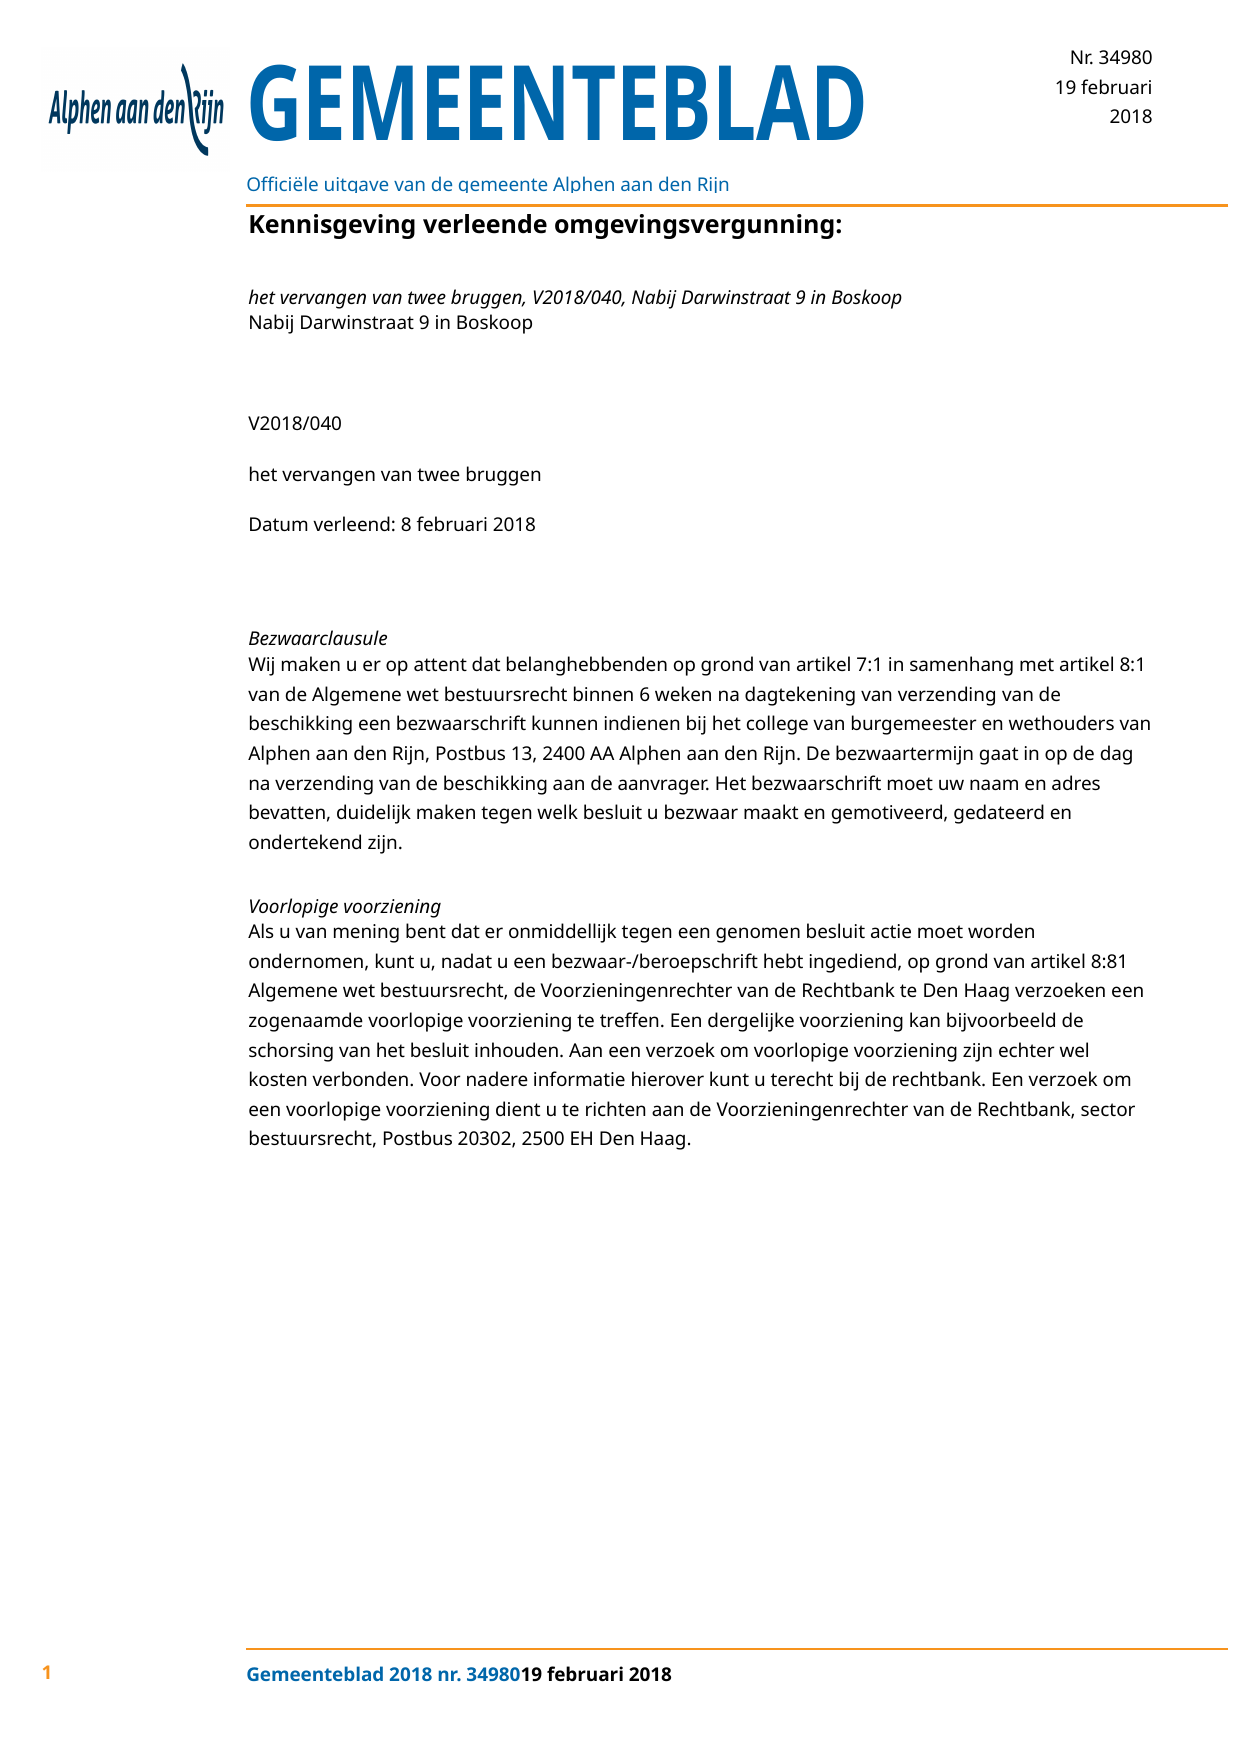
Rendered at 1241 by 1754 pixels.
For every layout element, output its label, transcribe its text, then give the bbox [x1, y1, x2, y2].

text Voorlopige voorziening [248, 893, 1152, 918]
text het vervangen van twee bruggen [248, 461, 1152, 487]
text V2018/040 [248, 410, 1152, 436]
text Bezwaarclausule [248, 626, 1152, 651]
text Als u van mening bent dat er onmiddellijk tegen een genomen besluit actie moet worden ondernomen, kunt u, nadat u een bezwaar-/beroepschrift hebt ingediend, op grond van artikel 8:81 Algemene wet bestuursrecht, de Voorzieningenrechter van de Rechtbank te Den Haag verzoeken een zogenaamde voorlopige voorziening te treffen. Een dergelijke voorziening kan bijvoorbeeld de schorsing van het besluit inhouden. Aan een verzoek om voorlopige voorziening zijn echter wel kosten verbonden. Voor nadere informatie hierover kunt u terecht bij de rechtbank. Een verzoek om een voorlopige voorziening dient u te richten aan de Voorzieningenrechter van de Rechtbank, sector bestuursrecht, Postbus 20302, 2500 EH Den Haag. [248, 918, 1152, 1151]
text Nabij Darwinstraat 9 in Boskoop [248, 309, 1152, 335]
picture [41, 47, 231, 172]
text Wij maken u er op attent dat belanghebbenden op grond van artikel 7:1 in samenhang met artikel 8:1 van de Algemene wet bestuursrecht binnen 6 weken na dagtekening van verzending van de beschikking een bezwaarschrift kunnen indienen bij het college van burgemeester en wethouders van Alphen aan den Rijn, Postbus 13, 2400 AA Alphen aan den Rijn. De bezwaartermijn gaat in op de dag na verzending van de beschikking aan de aanvrager. Het bezwaarschrift moet uw naam en adres bevatten, duidelijk maken tegen welk besluit u bezwaar maakt en gemotiveerd, gedateerd en ondertekend zijn. [248, 651, 1152, 854]
text het vervangen van twee bruggen, V2018/040, Nabij Darwinstraat 9 in Boskoop [248, 284, 1152, 309]
text Datum verleend: 8 februari 2018 [248, 511, 1152, 537]
text Kennisgeving verleende omgevingsvergunning: [248, 207, 1152, 241]
